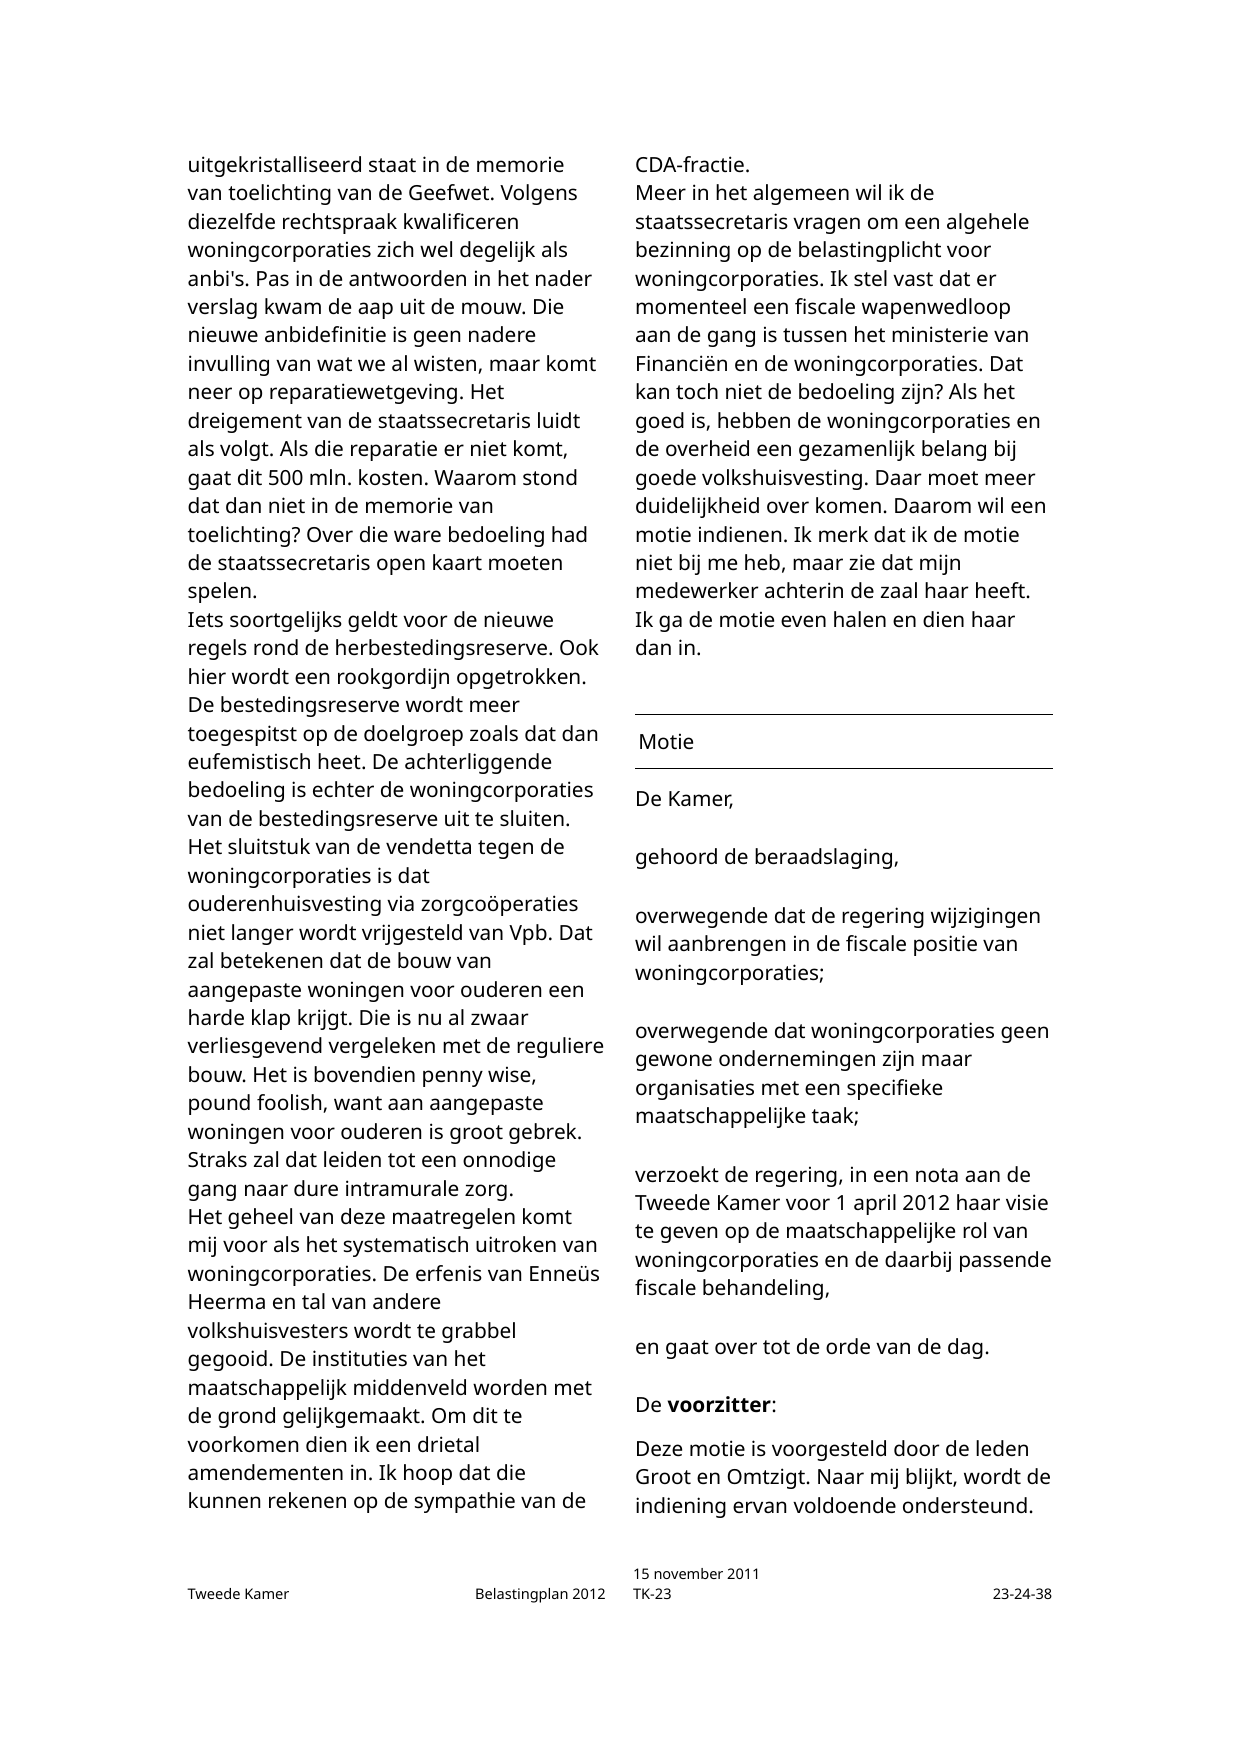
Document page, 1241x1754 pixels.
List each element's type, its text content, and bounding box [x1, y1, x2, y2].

text Deze motie is voorgesteld door de leden Groot en Omtzigt. Naar mij blijkt, wordt de indiening ervan voldoende ondersteund. [635, 1434, 1053, 1519]
text gehoord de beraadslaging, [635, 842, 1053, 871]
text Het geheel van deze maatregelen komt mij voor als het systematisch uitroken van woningcorporaties. De erfenis van Enneüs Heerma en tal van andere volkshuisvesters wordt te grabbel gegooid. De instituties van het maatschappelijk middenveld worden met de grond gelijkgemaakt. Om dit te voorkomen dien ik een drietal amendementen in. Ik hoop dat die kunnen rekenen op de sympathie van de [187, 1202, 605, 1515]
text Het sluitstuk van de vendetta tegen de woningcorporaties is dat ouderenhuisvesting via zorgcoöperaties niet langer wordt vrijgesteld van Vpb. Dat zal betekenen dat de bouw van aangepaste woningen voor ouderen een harde klap krijgt. Die is nu al zwaar verliesgevend vergeleken met de reguliere bouw. Het is bovendien penny wise, pound foolish, want aan aangepaste woningen voor ouderen is groot gebrek. Straks zal dat leiden tot een onnodige gang naar dure intramurale zorg. [187, 832, 605, 1202]
text Meer in het algemeen wil ik de staatssecretaris vragen om een algehele bezinning op de belastingplicht voor woningcorporaties. Ik stel vast dat er momenteel een fiscale wapenwedloop aan de gang is tussen het ministerie van Financiën en de woningcorporaties. Dat kan toch niet de bedoeling zijn? Als het goed is, hebben de woningcorporaties en de overheid een gezamenlijk belang bij goede volkshuisvesting. Daar moet meer duidelijkheid over komen. Daarom wil een motie indienen. Ik merk dat ik de motie niet bij me heb, maar zie dat mijn medewerker achterin de zaal haar heeft. Ik ga de motie even halen en dien haar dan in. [635, 178, 1053, 662]
subtitle Motie [635, 715, 1053, 768]
text uitgekristalliseerd staat in de memorie van toelichting van de Geefwet. Volgens diezelfde rechtspraak kwalificeren woningcorporaties zich wel degelijk als anbi's. Pas in de antwoorden in het nader verslag kwam de aap uit de mouw. Die nieuwe anbidefinitie is geen nadere invulling van wat we al wisten, maar komt neer op reparatiewetgeving. Het dreigement van de staatssecretaris luidt als volgt. Als die reparatie er niet komt, gaat dit 500 mln. kosten. Waarom stond dat dan niet in de memorie van toelichting? Over die ware bedoeling had de staatssecretaris open kaart moeten spelen. [187, 150, 605, 605]
text en gaat over tot de orde van de dag. [635, 1332, 1053, 1360]
text CDA-fractie. [635, 150, 1053, 178]
text Iets soortgelijks geldt voor de nieuwe regels rond de herbestedingsreserve. Ook hier wordt een rookgordijn opgetrokken. De bestedingsreserve wordt meer toegespitst op de doelgroep zoals dat dan eufemistisch heet. De achterliggende bedoeling is echter de woningcorporaties van de bestedingsreserve uit te sluiten. [187, 605, 605, 832]
text De Kamer, [635, 784, 1053, 812]
text De voorzitter: [635, 1390, 1053, 1419]
text overwegende dat de regering wijzigingen wil aanbrengen in de fiscale positie van woningcorporaties; [635, 901, 1053, 986]
text verzoekt de regering, in een nota aan de Tweede Kamer voor 1 april 2012 haar visie te geven op de maatschappelijke rol van woningcorporaties en de daarbij passende fiscale behandeling, [635, 1160, 1053, 1302]
text overwegende dat woningcorporaties geen gewone ondernemingen zijn maar organisaties met een specifieke maatschappelijke taak; [635, 1016, 1053, 1130]
